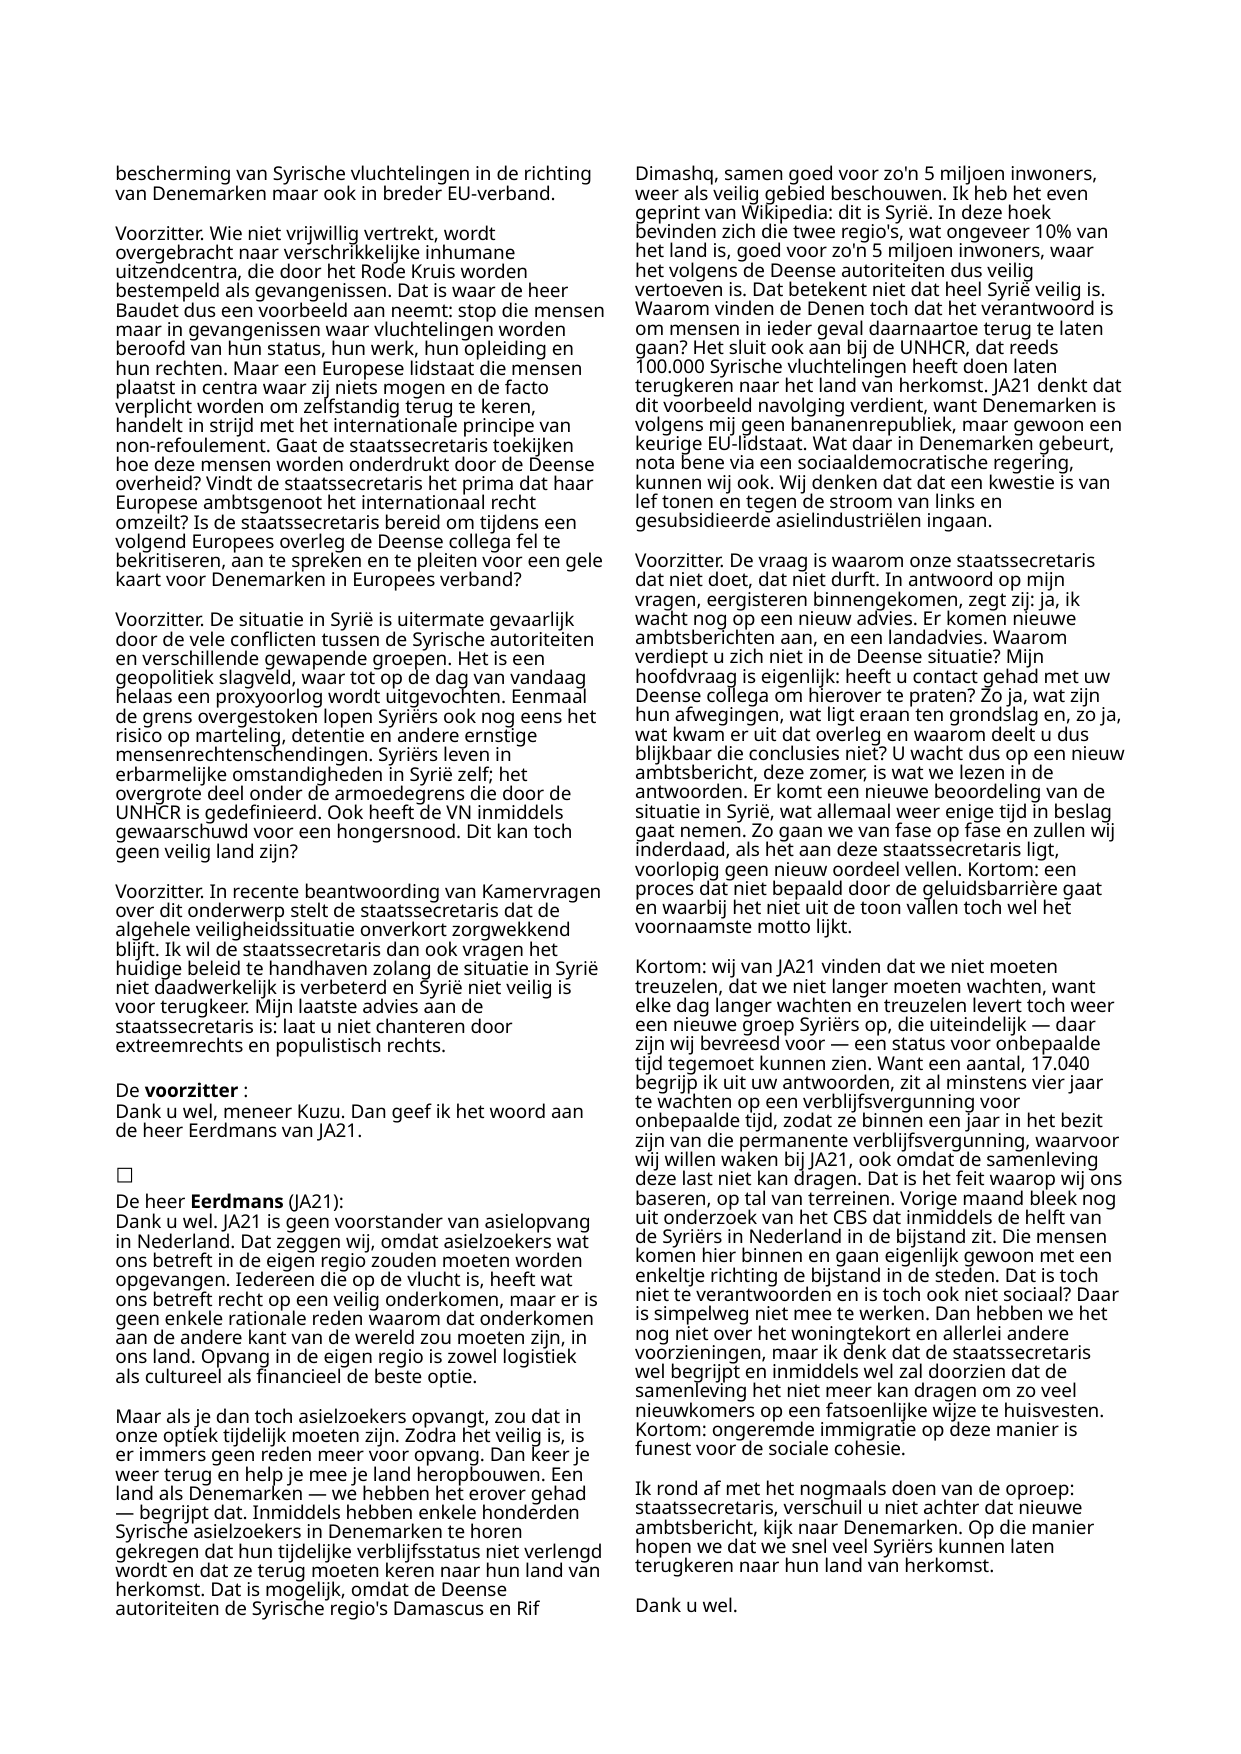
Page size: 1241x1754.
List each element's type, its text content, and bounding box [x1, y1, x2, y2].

text Voorzitter. De vraag is waarom onze staatssecretaris dat niet doet, dat niet durft. In antwoord op mijn vragen, eergisteren binnengekomen, zegt zij: ja, ik wacht nog op een nieuw advies. Er komen nieuwe ambtsberichten aan, en een landadvies. Waarom verdiept u zich niet in de Deense situatie? Mijn hoofdvraag is eigenlijk: heeft u contact gehad met uw Deense collega om hierover te praten? Zo ja, wat zijn hun afwegingen, wat ligt eraan ten grondslag en, zo ja, wat kwam er uit dat overleg en waarom deelt u dus blijkbaar die conclusies niet? U wacht dus op een nieuw ambtsbericht, deze zomer, is wat we lezen in de antwoorden. Er komt een nieuwe beoordeling van de situatie in Syrië, wat allemaal weer enige tijd in beslag gaat nemen. Zo gaan we van fase op fase en zullen wij inderdaad, als het aan deze staatssecretaris ligt, voorlopig geen nieuw oordeel vellen. Kortom: een proces dat niet bepaald door de geluidsbarrière gaat en waarbij het niet uit de toon vallen toch wel het voornaamste motto lijkt. [635, 552, 1125, 938]
text Voorzitter. In recente beantwoording van Kamervragen over dit onderwerp stelt de staatssecretaris dat de algehele veiligheidssituatie onverkort zorgwekkend blijft. Ik wil de staatssecretaris dan ook vragen het huidige beleid te handhaven zolang de situatie in Syrië niet daadwerkelijk is verbeterd en Syrië niet veilig is voor terugkeer. Mijn laatste advies aan de staatssecretaris is: laat u niet chanteren door extreemrechts en populistisch rechts. [115, 883, 605, 1056]
text ⬜ [115, 1162, 605, 1188]
text Voorzitter. Wie niet vrijwillig vertrekt, wordt overgebracht naar verschrikkelijke inhumane uitzendcentra, die door het Rode Kruis worden bestempeld als gevangenissen. Dat is waar de heer Baudet dus een voorbeeld aan neemt: stop die mensen maar in gevangenissen waar vluchtelingen worden beroofd van hun status, hun werk, hun opleiding en hun rechten. Maar een Europese lidstaat die mensen plaatst in centra waar zij niets mogen en de facto verplicht worden om zelfstandig terug te keren, handelt in strijd met het internationale principe van non-refoulement. Gaat de staatssecretaris toekijken hoe deze mensen worden onderdrukt door de Deense overheid? Vindt de staatssecretaris het prima dat haar Europese ambtsgenoot het internationaal recht omzeilt? Is de staatssecretaris bereid om tijdens een volgend Europees overleg de Deense collega fel te bekritiseren, aan te spreken en te pleiten voor een gele kaart voor Denemarken in Europees verband? [115, 224, 605, 591]
text Kortom: wij van JA21 vinden dat we niet moeten treuzelen, dat we niet langer moeten wachten, want elke dag langer wachten en treuzelen levert toch weer een nieuwe groep Syriërs op, die uiteindelijk — daar zijn wij bevreesd voor — een status voor onbepaalde tijd tegemoet kunnen zien. Want een aantal, 17.040 begrijp ik uit uw antwoorden, zit al minstens vier jaar te wachten op een verblijfsvergunning voor onbepaalde tijd, zodat ze binnen een jaar in het bezit zijn van die permanente verblijfsvergunning, waarvoor wij willen waken bij JA21, ook omdat de samenleving deze last niet kan dragen. Dat is het feit waarop wij ons baseren, op tal van terreinen. Vorige maand bleek nog uit onderzoek van het CBS dat inmiddels de helft van de Syriërs in Nederland in de bijstand zit. Die mensen komen hier binnen en gaan eigenlijk gewoon met een enkeltje richting de bijstand in de steden. Dat is toch niet te verantwoorden en is toch ook niet sociaal? Daar is simpelweg niet mee te werken. Dan hebben we het nog niet over het woningtekort en allerlei andere voorzieningen, maar ik denk dat de staatssecretaris wel begrijpt en inmiddels wel zal doorzien dat de samenleving het niet meer kan dragen om zo veel nieuwkomers op een fatsoenlijke wijze te huisvesten. Kortom: ongeremde immigratie op deze manier is funest voor de sociale cohesie. [635, 958, 1125, 1459]
text De voorzitter : [115, 1077, 605, 1103]
text Dank u wel, meneer Kuzu. Dan geef ik het woord aan de heer Eerdmans van JA21. [115, 1103, 605, 1141]
text Ik rond af met het nogmaals doen van de oproep: staatssecretaris, verschuil u niet achter dat nieuwe ambtsbericht, kijk naar Denemarken. Op die manier hopen we dat we snel veel Syriërs kunnen laten terugkeren naar hun land van herkomst. [635, 1480, 1125, 1576]
text Voorzitter. De situatie in Syrië is uitermate gevaarlijk door de vele conflicten tussen de Syrische autoriteiten en verschillende gewapende groepen. Het is een geopolitiek slagveld, waar tot op de dag van vandaag helaas een proxyoorlog wordt uitgevochten. Eenmaal de grens overgestoken lopen Syriërs ook nog eens het risico op marteling, detentie en andere ernstige mensenrechtenschendingen. Syriërs leven in erbarmelijke omstandigheden in Syrië zelf; het overgrote deel onder de armoedegrens die door de UNHCR is gedefinieerd. Ook heeft de VN inmiddels gewaarschuwd voor een hongersnood. Dit kan toch geen veilig land zijn? [115, 611, 605, 862]
text bescherming van Syrische vluchtelingen in de richting van Denemarken maar ook in breder EU-verband. [115, 165, 605, 204]
text Dank u wel. [635, 1597, 1125, 1616]
text Dimashq, samen goed voor zo'n 5 miljoen inwoners, weer als veilig gebied beschouwen. Ik heb het even geprint van Wikipedia: dit is Syrië. In deze hoek bevinden zich die twee regio's, wat ongeveer 10% van het land is, goed voor zo'n 5 miljoen inwoners, waar het volgens de Deense autoriteiten dus veilig vertoeven is. Dat betekent niet dat heel Syrië veilig is. Waarom vinden de Denen toch dat het verantwoord is om mensen in ieder geval daarnaartoe terug te laten gaan? Het sluit ook aan bij de UNHCR, dat reeds 100.000 Syrische vluchtelingen heeft doen laten terugkeren naar het land van herkomst. JA21 denkt dat dit voorbeeld navolging verdient, want Denemarken is volgens mij geen bananenrepubliek, maar gewoon een keurige EU-lidstaat. Wat daar in Denemarken gebeurt, nota bene via een sociaaldemocratische regering, kunnen wij ook. Wij denken dat dat een kwestie is van lef tonen en tegen de stroom van links en gesubsidieerde asielindustriëlen ingaan. [635, 165, 1125, 531]
text De heer Eerdmans (JA21): [115, 1188, 605, 1213]
text Dank u wel. JA21 is geen voorstander van asielopvang in Nederland. Dat zeggen wij, omdat asielzoekers wat ons betreft in de eigen regio zouden moeten worden opgevangen. Iedereen die op de vlucht is, heeft wat ons betreft recht op een veilig onderkomen, maar er is geen enkele rationale reden waarom dat onderkomen aan de andere kant van de wereld zou moeten zijn, in ons land. Opvang in de eigen regio is zowel logistiek als cultureel als financieel de beste optie. [115, 1213, 605, 1387]
text Maar als je dan toch asielzoekers opvangt, zou dat in onze optiek tijdelijk moeten zijn. Zodra het veilig is, is er immers geen reden meer voor opvang. Dan keer je weer terug en help je mee je land heropbouwen. Een land als Denemarken — we hebben het erover gehad — begrijpt dat. Inmiddels hebben enkele honderden Syrische asielzoekers in Denemarken te horen gekregen dat hun tijdelijke verblijfsstatus niet verlengd wordt en dat ze terug moeten keren naar hun land van herkomst. Dat is mogelijk, omdat de Deense autoriteiten de Syrische regio's Damascus en Rif [115, 1408, 605, 1620]
